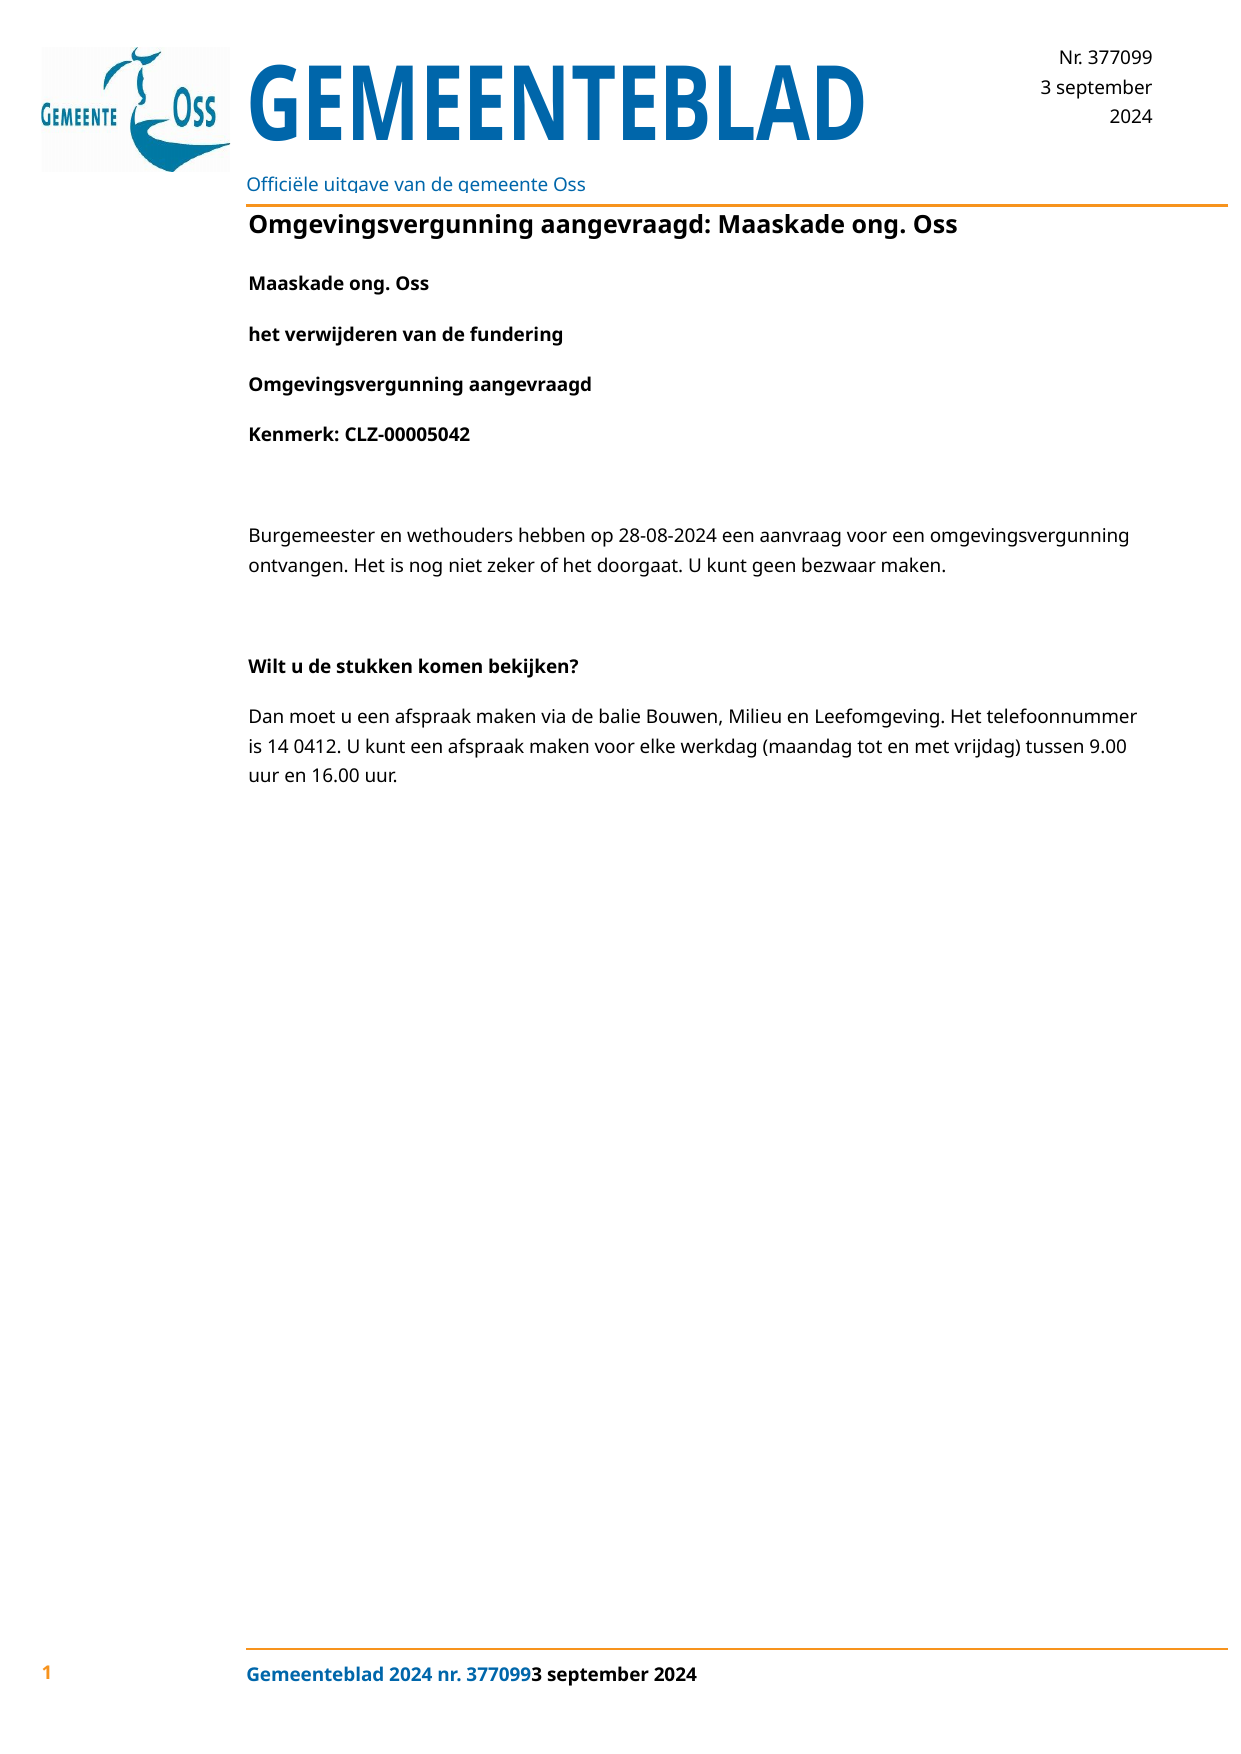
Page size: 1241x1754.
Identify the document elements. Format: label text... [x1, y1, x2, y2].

text Wilt u de stukken komen bekijken? [248, 653, 1152, 678]
text Omgevingsvergunning aangevraagd: Maaskade ong. Oss [248, 207, 1152, 241]
text het verwijderen van de fundering [248, 321, 1152, 346]
text Maaskade ong. Oss [248, 270, 1152, 296]
text Dan moet u een afspraak maken via de balie Bouwen, Milieu en Leefomgeving. Het telefoonnummer is 14 0412. U kunt een afspraak maken voor elke werkdag (maandag tot en met vrijdag) tussen 9.00 uur en 16.00 uur. [248, 703, 1152, 788]
text Kenmerk: CLZ-00005042 [248, 422, 1152, 447]
text Burgemeester en wethouders hebben op 28-08-2024 een aanvraag voor een omgevingsvergunning ontvangen. Het is nog niet zeker of het doorgaat. U kunt geen bezwaar maken. [248, 522, 1152, 578]
picture [41, 47, 231, 172]
text Omgevingsvergunning aangevraagd [248, 371, 1152, 397]
